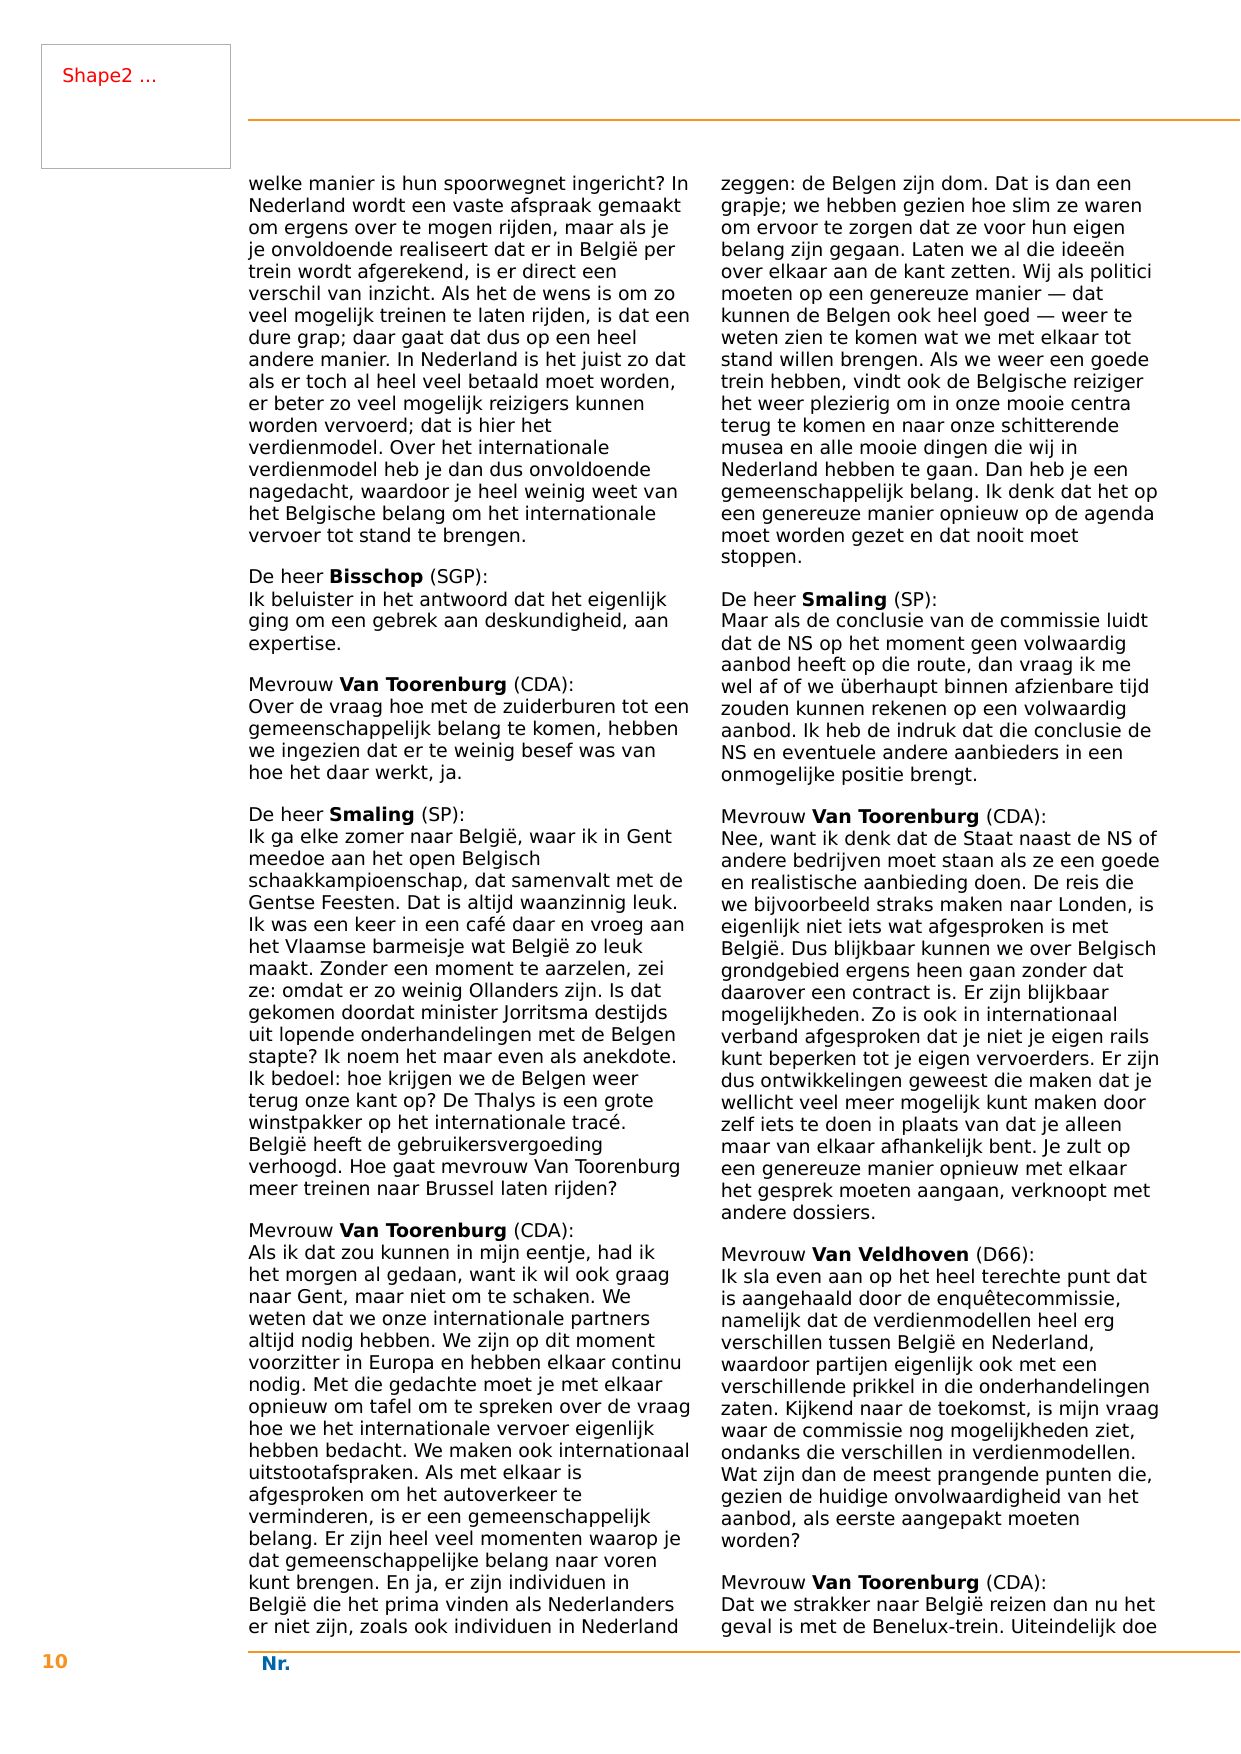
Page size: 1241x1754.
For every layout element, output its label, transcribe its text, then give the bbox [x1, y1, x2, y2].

text Als ik dat zou kunnen in mijn eentje, had ik het morgen al gedaan, want ik wil ook graag naar Gent, maar niet om te schaken. We weten dat we onze internationale partners altijd nodig hebben. We zijn op dit moment voorzitter in Europa en hebben elkaar continu nodig. Met die gedachte moet je met elkaar opnieuw om tafel om te spreken over de vraag hoe we het internationale vervoer eigenlijk hebben bedacht. We maken ook internationaal uitstootafspraken. Als met elkaar is afgesproken om het autoverkeer te verminderen, is er een gemeenschappelijk belang. Er zijn heel veel momenten waarop je dat gemeenschappelijke belang naar voren kunt brengen. En ja, er zijn individuen in België die het prima vinden als Nederlanders er niet zijn, zoals ook individuen in Nederland [248, 1242, 691, 1637]
text Mevrouw Van Veldhoven (D66): [721, 1244, 1163, 1266]
text Mevrouw Van Toorenburg (CDA): [248, 674, 691, 696]
text welke manier is hun spoorwegnet ingericht? In Nederland wordt een vaste afspraak gemaakt om ergens over te mogen rijden, maar als je je onvoldoende realiseert dat er in België per trein wordt afgerekend, is er direct een verschil van inzicht. Als het de wens is om zo veel mogelijk treinen te laten rijden, is dat een dure grap; daar gaat dat dus op een heel andere manier. In Nederland is het juist zo dat als er toch al heel veel betaald moet worden, er beter zo veel mogelijk reizigers kunnen worden vervoerd; dat is hier het verdienmodel. Over het internationale verdienmodel heb je dan dus onvoldoende nagedacht, waardoor je heel weinig weet van het Belgische belang om het internationale vervoer tot stand te brengen. [248, 173, 691, 546]
text Ik sla even aan op het heel terechte punt dat is aangehaald door de enquêtecommissie, namelijk dat de verdienmodellen heel erg verschillen tussen België en Nederland, waardoor partijen eigenlijk ook met een verschillende prikkel in die onderhandelingen zaten. Kijkend naar de toekomst, is mijn vraag waar de commissie nog mogelijkheden ziet, ondanks die verschillen in verdienmodellen. Wat zijn dan de meest prangende punten die, gezien de huidige onvolwaardigheid van het aanbod, als eerste aangepakt moeten worden? [721, 1266, 1163, 1552]
text De heer Smaling (SP): [721, 588, 1163, 610]
text Maar als de conclusie van de commissie luidt dat de NS op het moment geen volwaardig aanbod heeft op die route, dan vraag ik me wel af of we überhaupt binnen afzienbare tijd zouden kunnen rekenen op een volwaardig aanbod. Ik heb de indruk dat die conclusie de NS en eventuele andere aanbieders in een onmogelijke positie brengt. [721, 610, 1163, 786]
text Mevrouw Van Toorenburg (CDA): [248, 1220, 691, 1242]
text Nee, want ik denk dat de Staat naast de NS of andere bedrijven moet staan als ze een goede en realistische aanbieding doen. De reis die we bijvoorbeeld straks maken naar Londen, is eigenlijk niet iets wat afgesproken is met België. Dus blijkbaar kunnen we over Belgisch grondgebied ergens heen gaan zonder dat daarover een contract is. Er zijn blijkbaar mogelijkheden. Zo is ook in internationaal verband afgesproken dat je niet je eigen rails kunt beperken tot je eigen vervoerders. Er zijn dus ontwikkelingen geweest die maken dat je wellicht veel meer mogelijk kunt maken door zelf iets te doen in plaats van dat je alleen maar van elkaar afhankelijk bent. Je zult op een genereuze manier opnieuw met elkaar het gesprek moeten aangaan, verknoopt met andere dossiers. [721, 828, 1163, 1224]
text Mevrouw Van Toorenburg (CDA): [721, 806, 1163, 828]
text Ik ga elke zomer naar België, waar ik in Gent meedoe aan het open Belgisch schaakkampioenschap, dat samenvalt met de Gentse Feesten. Dat is altijd waanzinnig leuk. Ik was een keer in een café daar en vroeg aan het Vlaamse barmeisje wat België zo leuk maakt. Zonder een moment te aarzelen, zei ze: omdat er zo weinig Ollanders zijn. Is dat gekomen doordat minister Jorritsma destijds uit lopende onderhandelingen met de Belgen stapte? Ik noem het maar even als anekdote. Ik bedoel: hoe krijgen we de Belgen weer terug onze kant op? De Thalys is een grote winstpakker op het internationale tracé. België heeft de gebruikersvergoeding verhoogd. Hoe gaat mevrouw Van Toorenburg meer treinen naar Brussel laten rijden? [248, 826, 691, 1200]
text Dat we strakker naar België reizen dan nu het geval is met de Benelux-trein. Uiteindelijk doe [721, 1593, 1163, 1637]
text Ik beluister in het antwoord dat het eigenlijk ging om een gebrek aan deskundigheid, aan expertise. [248, 588, 691, 654]
text Over de vraag hoe met de zuiderburen tot een gemeenschappelijk belang te komen, hebben we ingezien dat er te weinig besef was van hoe het daar werkt, ja. [248, 696, 691, 784]
text De heer Bisschop (SGP): [248, 566, 691, 588]
text Mevrouw Van Toorenburg (CDA): [721, 1572, 1163, 1593]
text De heer Smaling (SP): [248, 804, 691, 826]
text zeggen: de Belgen zijn dom. Dat is dan een grapje; we hebben gezien hoe slim ze waren om ervoor te zorgen dat ze voor hun eigen belang zijn gegaan. Laten we al die ideeën over elkaar aan de kant zetten. Wij als politici moeten op een genereuze manier — dat kunnen de Belgen ook heel goed — weer te weten zien te komen wat we met elkaar tot stand willen brengen. Als we weer een goede trein hebben, vindt ook de Belgische reiziger het weer plezierig om in onze mooie centra terug te komen en naar onze schitterende musea en alle mooie dingen die wij in Nederland hebben te gaan. Dan heb je een gemeenschappelijk belang. Ik denk dat het op een genereuze manier opnieuw op de agenda moet worden gezet en dat nooit moet stoppen. [721, 173, 1163, 568]
